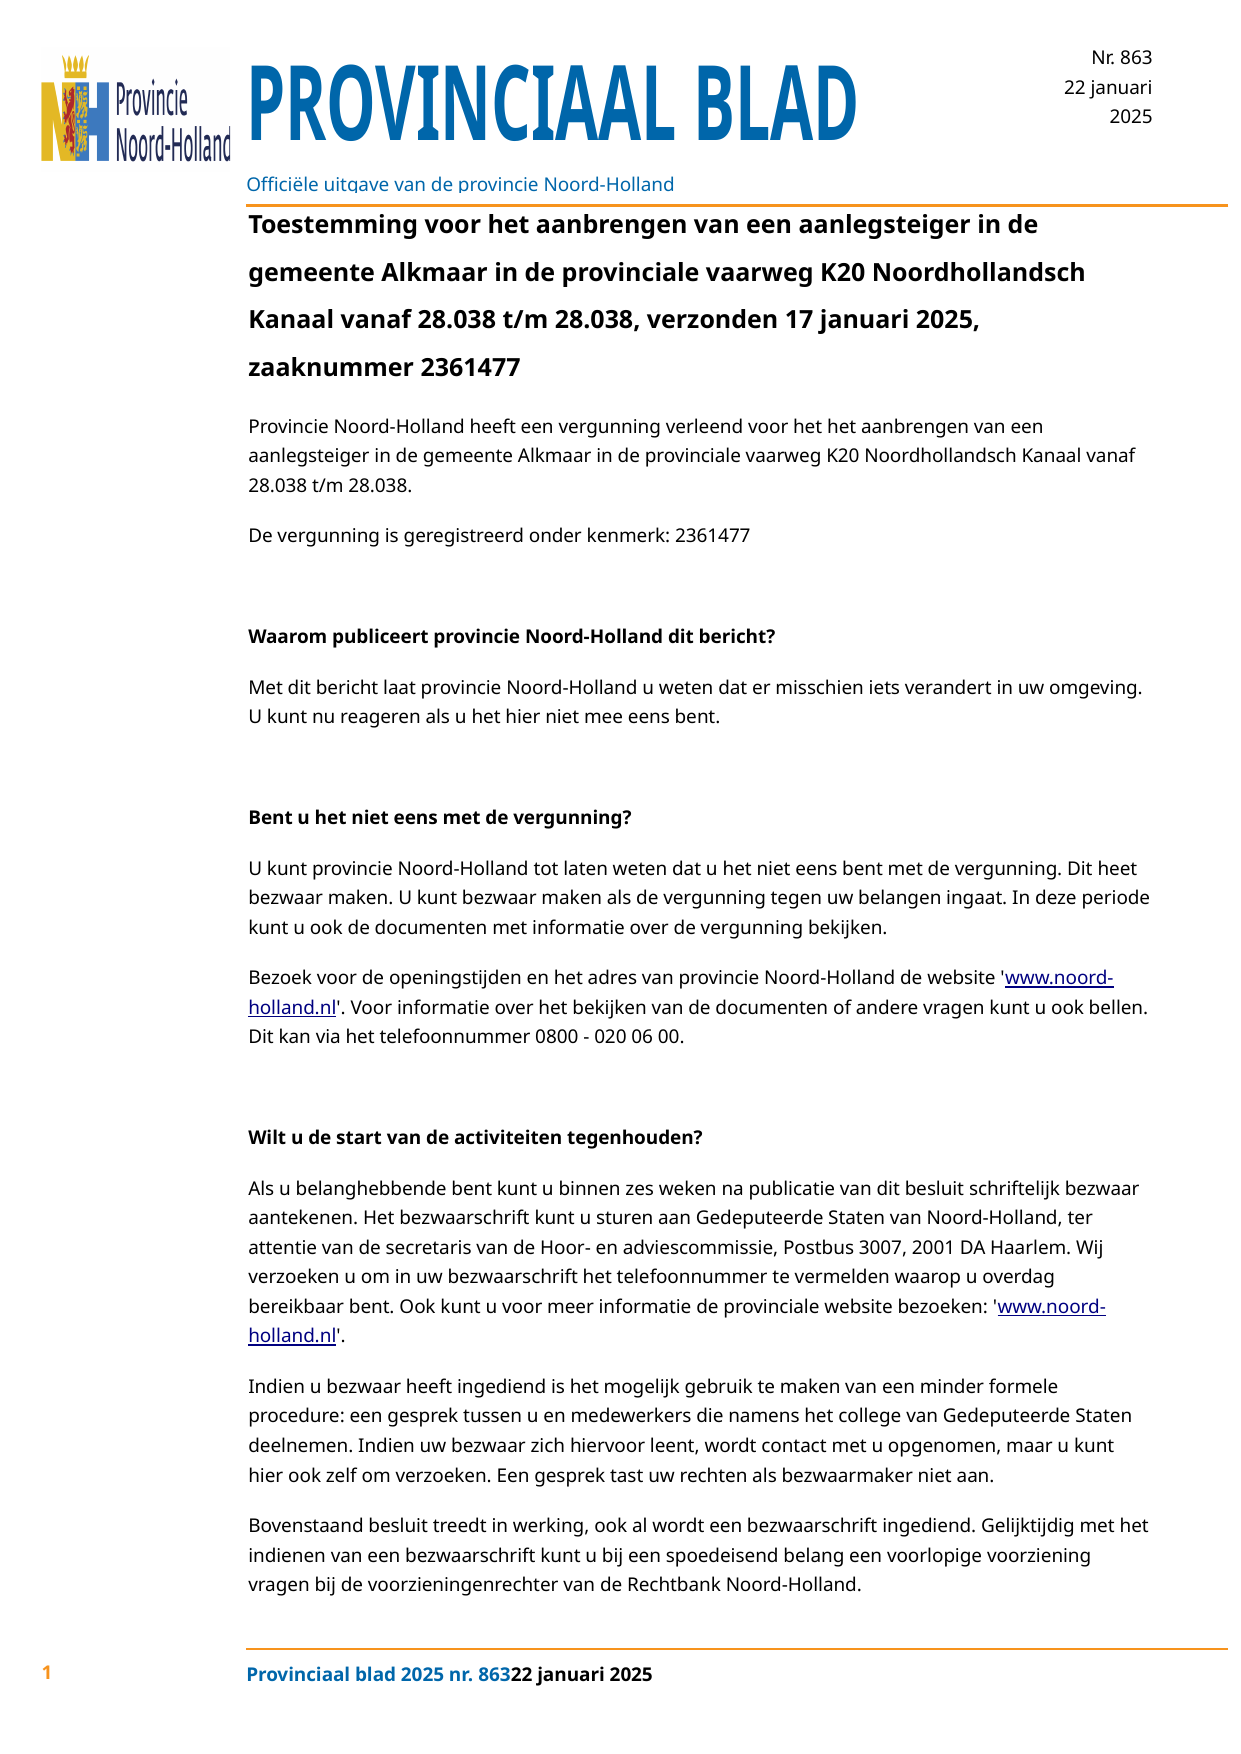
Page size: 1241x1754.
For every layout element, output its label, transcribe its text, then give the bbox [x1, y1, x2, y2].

text Indien u bezwaar heeft ingediend is het mogelijk gebruik te maken van een minder formele procedure: een gesprek tussen u en medewerkers die namens het college van Gedeputeerde Staten deelnemen. Indien uw bezwaar zich hiervoor leent, wordt contact met u opgenomen, maar u kunt hier ook zelf om verzoeken. Een gesprek tast uw rechten als bezwaarmaker niet aan. [248, 1373, 1152, 1488]
text U kunt provincie Noord-Holland tot laten weten dat u het niet eens bent met de vergunning. Dit heet bezwaar maken. U kunt bezwaar maken als de vergunning tegen uw belangen ingaat. In deze periode kunt u ook de documenten met informatie over de vergunning bekijken. [248, 855, 1152, 940]
text De vergunning is geregistreerd onder kenmerk: 2361477 [248, 523, 1152, 548]
text Waarom publiceert provincie Noord-Holland dit bericht? [248, 623, 1152, 649]
text Wilt u de start van de activiteiten tegenhouden? [248, 1124, 1152, 1150]
text Als u belanghebbende bent kunt u binnen zes weken na publicatie van dit besluit schriftelijk bezwaar aantekenen. Het bezwaarschrift kunt u sturen aan Gedeputeerde Staten van Noord-Holland, ter attentie van de secretaris van de Hoor- en adviescommissie, Postbus 3007, 2001 DA Haarlem. Wij verzoeken u om in uw bezwaarschrift het telefoonnummer te vermelden waarop u overdag bereikbaar bent. Ook kunt u voor meer informatie de provinciale website bezoeken: 'www.noord-holland.nl'. [248, 1175, 1152, 1348]
text Bent u het niet eens met de vergunning? [248, 804, 1152, 830]
text Toestemming voor het aanbrengen van een aanlegsteiger in de gemeente Alkmaar in de provinciale vaarweg K20 Noordhollandsch Kanaal vanaf 28.038 t/m 28.038, verzonden 17 januari 2025, zaaknummer 2361477 [248, 207, 1152, 384]
picture [41, 47, 231, 172]
text Provincie Noord-Holland heeft een vergunning verleend voor het het aanbrengen van een aanlegsteiger in de gemeente Alkmaar in de provinciale vaarweg K20 Noordhollandsch Kanaal vanaf 28.038 t/m 28.038. [248, 413, 1152, 498]
text Bezoek voor de openingstijden en het adres van provincie Noord-Holland de website 'www.noord-holland.nl'. Voor informatie over het bekijken van de documenten of andere vragen kunt u ook bellen. Dit kan via het telefoonnummer 0800 - 020 06 00. [248, 964, 1152, 1049]
text Met dit bericht laat provincie Noord-Holland u weten dat er misschien iets verandert in uw omgeving. U kunt nu reageren als u het hier niet mee eens bent. [248, 674, 1152, 729]
text Bovenstaand besluit treedt in werking, ook al wordt een bezwaarschrift ingediend. Gelijktijdig met het indienen van een bezwaarschrift kunt u bij een spoedeisend belang een voorlopige voorziening vragen bij de voorzieningenrechter van de Rechtbank Noord-Holland. [248, 1512, 1152, 1597]
